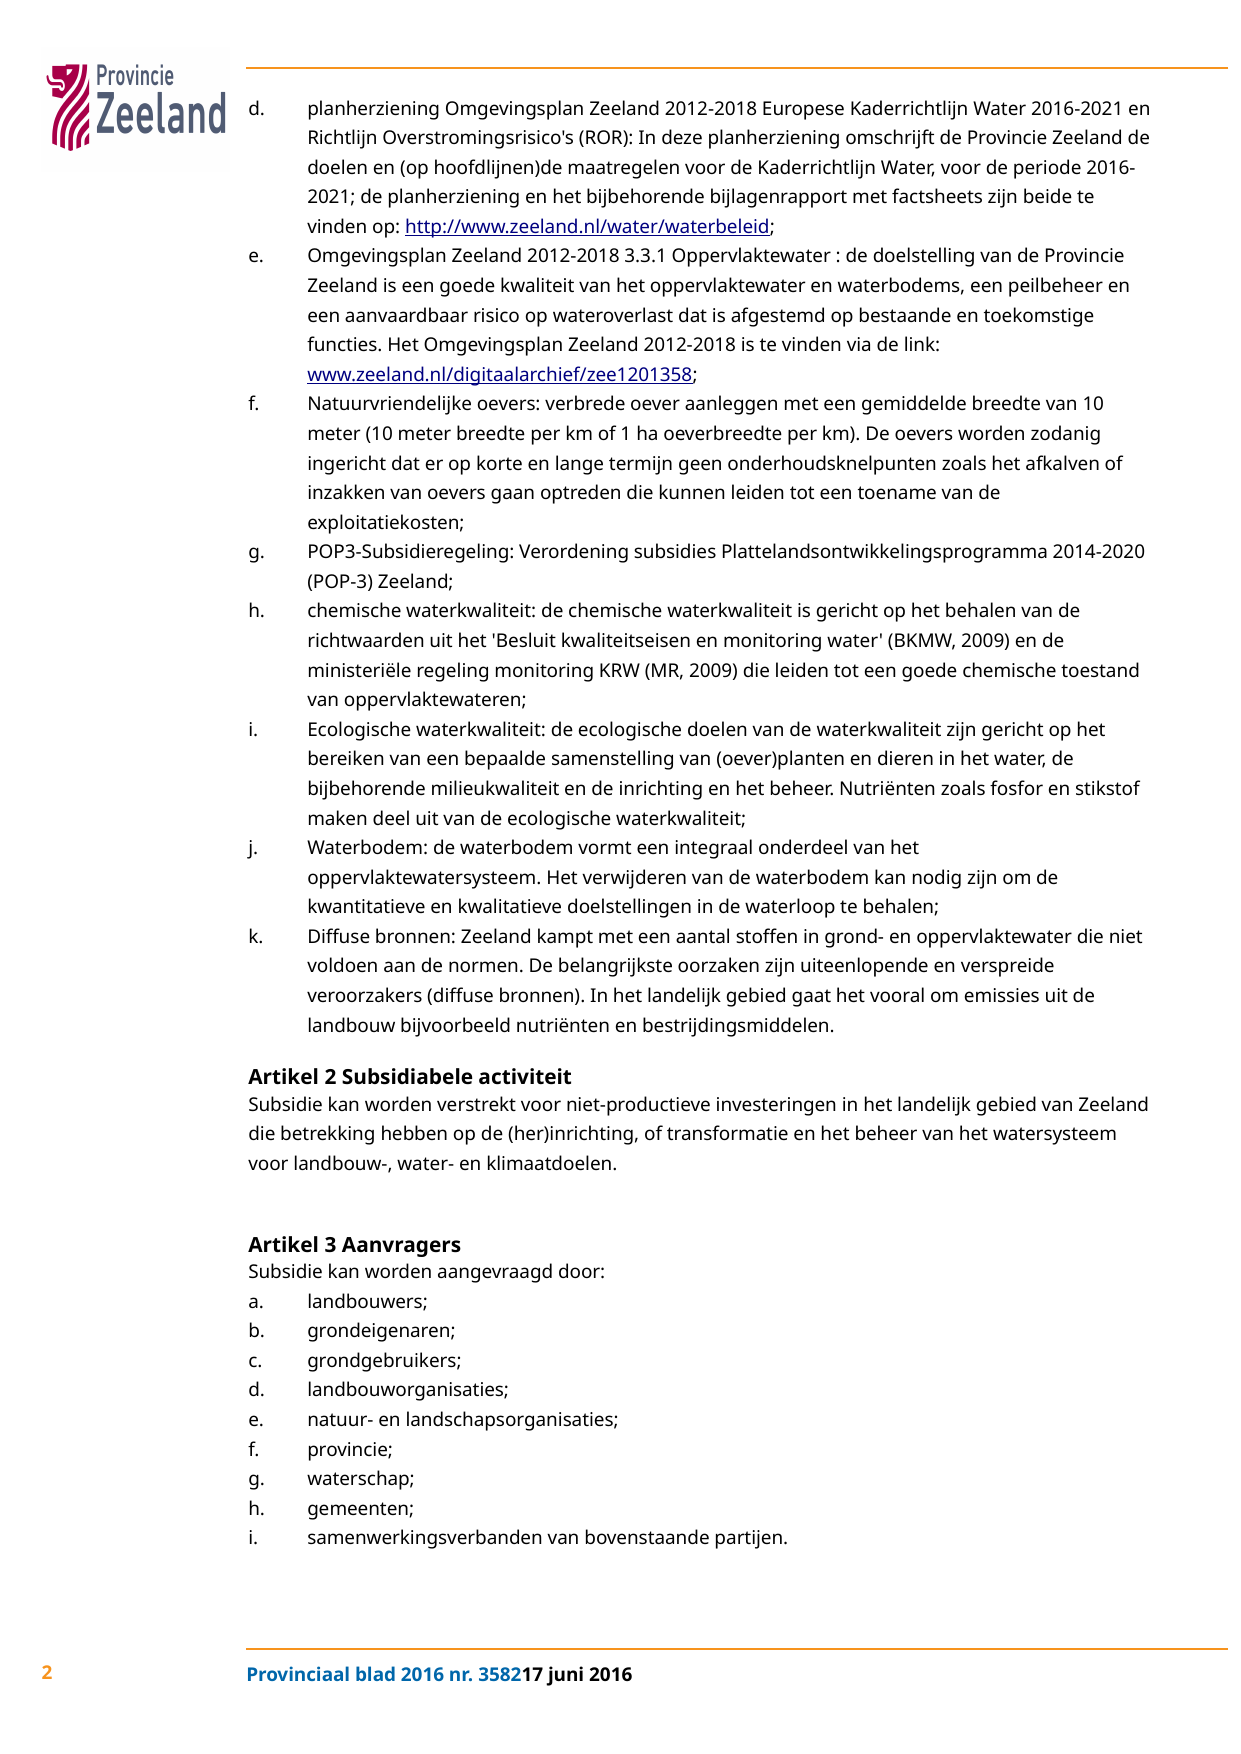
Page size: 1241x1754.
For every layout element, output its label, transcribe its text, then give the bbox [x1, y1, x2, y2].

list Ecologische waterkwaliteit: de ecologische doelen van de waterkwaliteit zijn gericht op het bereiken van een bepaalde samenstelling van (oever)planten en dieren in het water, de bijbehorende milieukwaliteit en de inrichting en het beheer. Nutriënten zoals fosfor en stikstof maken deel uit van de ecologische waterkwaliteit; [248, 716, 1152, 831]
list Natuurvriendelijke oevers: verbrede oever aanleggen met een gemiddelde breedte van 10 meter (10 meter breedte per km of 1 ha oeverbreedte per km). De oevers worden zodanig ingericht dat er op korte en lange termijn geen onderhoudsknelpunten zoals het afkalven of inzakken van oevers gaan optreden die kunnen leiden tot een toename van de exploitatiekosten; [248, 391, 1152, 535]
text Subsidie kan worden verstrekt voor niet-productieve investeringen in het landelijk gebied van Zeeland die betrekking hebben op de (her)inrichting, of transformatie en het beheer van het watersysteem voor landbouw-, water- en klimaatdoelen. [248, 1091, 1152, 1176]
list waterschap; [248, 1465, 1152, 1491]
list Diffuse bronnen: Zeeland kampt met een aantal stoffen in grond- en oppervlaktewater die niet voldoen aan de normen. De belangrijkste oorzaken zijn uiteenlopende en verspreide veroorzakers (diffuse bronnen). In het landelijk gebied gaat het vooral om emissies uit de landbouw bijvoorbeeld nutriënten en bestrijdingsmiddelen. [248, 923, 1152, 1038]
list Waterbodem: de waterbodem vormt een integraal onderdeel van het oppervlaktewatersysteem. Het verwijderen van de waterbodem kan nodig zijn om de kwantitatieve en kwalitatieve doelstellingen in de waterloop te behalen; [248, 834, 1152, 919]
list Omgevingsplan Zeeland 2012-2018 3.3.1 Oppervlaktewater : de doelstelling van de Provincie Zeeland is een goede kwaliteit van het oppervlaktewater en waterbodems, een peilbeheer en een aanvaardbaar risico op wateroverlast dat is afgestemd op bestaande en toekomstige functies. Het Omgevingsplan Zeeland 2012-2018 is te vinden via de link: www.zeeland.nl/digitaalarchief/zee1201358; [248, 243, 1152, 387]
list POP3-Subsidieregeling: Verordening subsidies Plattelandsontwikkelingsprogramma 2014-2020 (POP-3) Zeeland; [248, 538, 1152, 594]
picture [41, 47, 231, 172]
list planherziening Omgevingsplan Zeeland 2012-2018 Europese Kaderrichtlijn Water 2016-2021 en Richtlijn Overstromingsrisico's (ROR): In deze planherziening omschrijft de Provincie Zeeland de doelen en (op hoofdlijnen)de maatregelen voor de Kaderrichtlijn Water, voor de periode 2016-2021; de planherziening en het bijbehorende bijlagenrapport met factsheets zijn beide te vinden op: http://www.zeeland.nl/water/waterbeleid; [248, 95, 1152, 239]
list samenwerkingsverbanden van bovenstaande partijen. [248, 1524, 1152, 1550]
list landbouwers; [248, 1288, 1152, 1314]
list grondgebruikers; [248, 1347, 1152, 1373]
text Artikel 3 Aanvragers [248, 1230, 1152, 1258]
text Subsidie kan worden aangevraagd door: [248, 1258, 1152, 1284]
text Artikel 2 Subsidiabele activiteit [248, 1062, 1152, 1091]
list natuur- en landschapsorganisaties; [248, 1406, 1152, 1432]
list chemische waterkwaliteit: de chemische waterkwaliteit is gericht op het behalen van de richtwaarden uit het 'Besluit kwaliteitseisen en monitoring water' (BKMW, 2009) en de ministeriële regeling monitoring KRW (MR, 2009) die leiden tot een goede chemische toestand van oppervlaktewateren; [248, 598, 1152, 712]
list gemeenten; [248, 1495, 1152, 1521]
list landbouworganisaties; [248, 1377, 1152, 1402]
list grondeigenaren; [248, 1317, 1152, 1343]
list provincie; [248, 1436, 1152, 1462]
